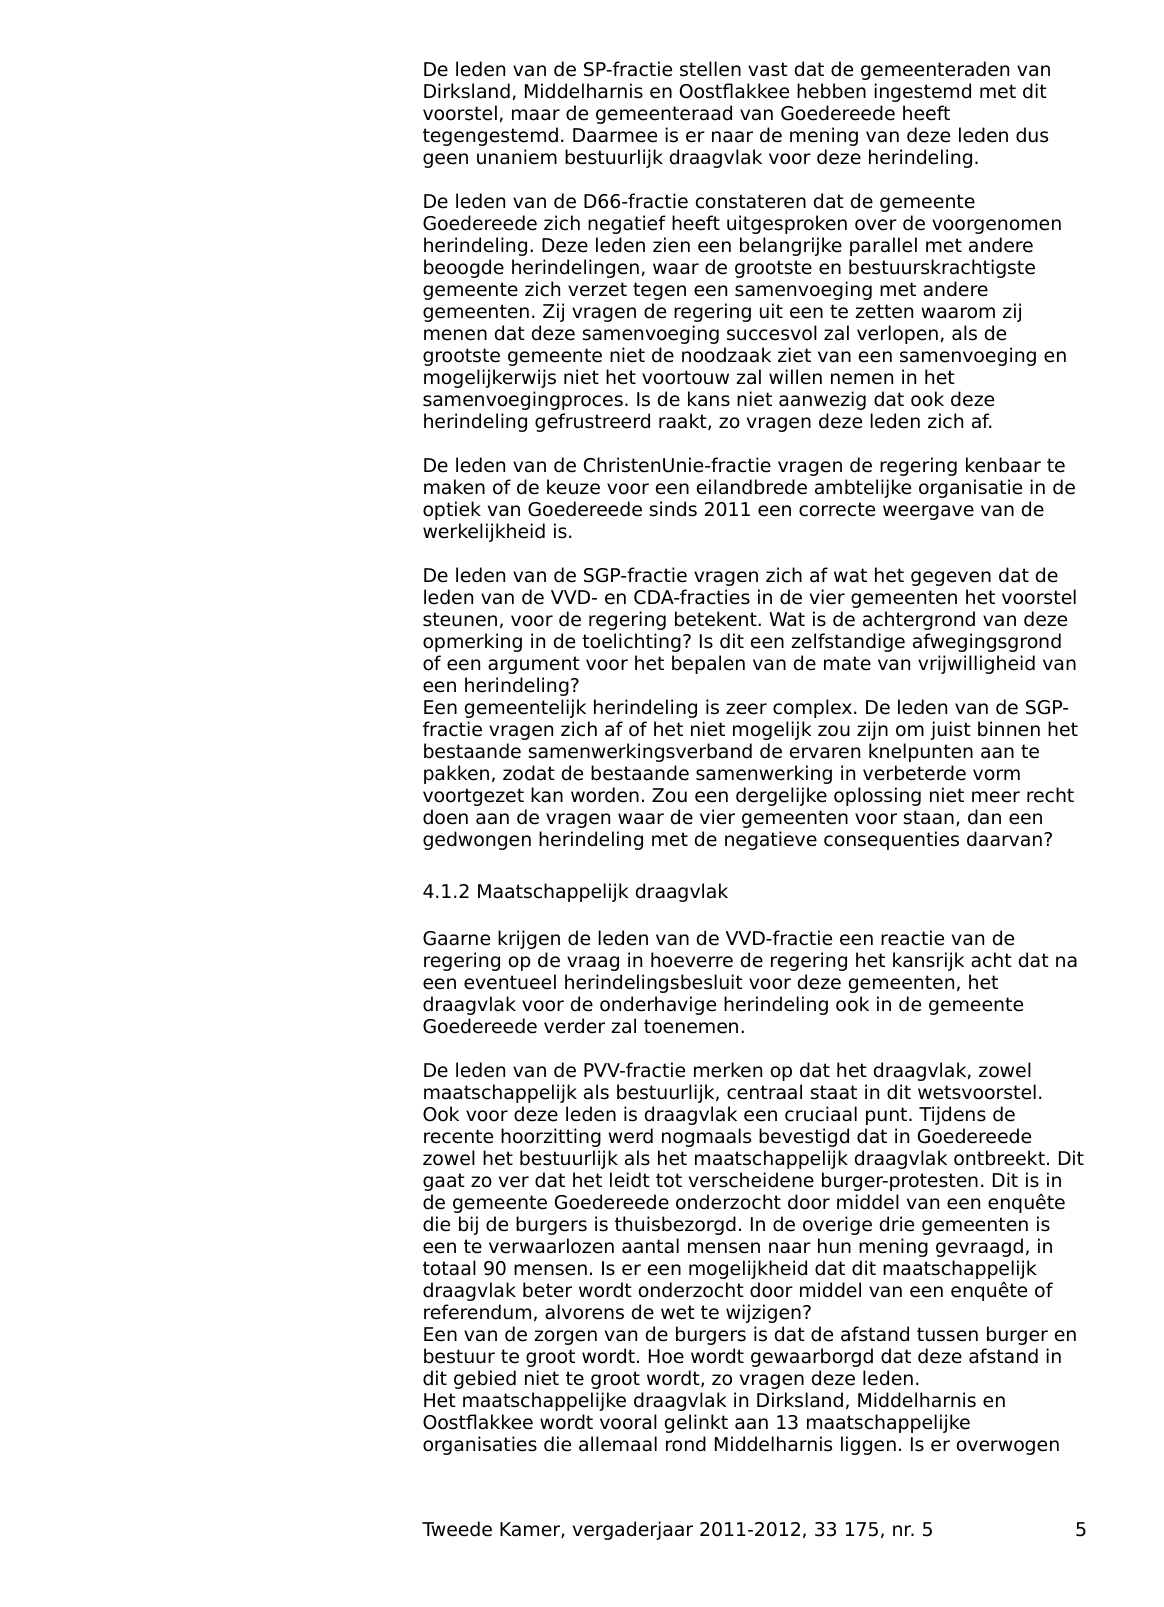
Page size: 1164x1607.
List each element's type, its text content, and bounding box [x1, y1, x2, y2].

text Een van de zorgen van de burgers is dat de afstand tussen burger en bestuur te groot wordt. Hoe wordt gewaarborgd dat deze afstand in dit gebied niet te groot wordt, zo vragen deze leden. [422, 1324, 1087, 1390]
text De leden van de SP-fractie stellen vast dat de gemeenteraden van Dirksland, Middelharnis en Oostflakkee hebben ingestemd met dit voorstel, maar de gemeenteraad van Goedereede heeft tegengestemd. Daarmee is er naar de mening van deze leden dus geen unaniem bestuurlijk draagvlak voor deze herindeling. [422, 59, 1087, 169]
subtitle 4.1.2 Maatschappelijk draagvlak [422, 881, 1087, 903]
text De leden van de PVV-fractie merken op dat het draagvlak, zowel maatschappelijk als bestuurlijk, centraal staat in dit wetsvoorstel. Ook voor deze leden is draagvlak een cruciaal punt. Tijdens de recente hoorzitting werd nogmaals bevestigd dat in Goedereede zowel het bestuurlijk als het maatschappelijk draagvlak ontbreekt. Dit gaat zo ver dat het leidt tot verscheidene burger-protesten. Dit is in de gemeente Goedereede onderzocht door middel van een enquête die bij de burgers is thuisbezorgd. In de overige drie gemeenten is een te verwaarlozen aantal mensen naar hun mening gevraagd, in totaal 90 mensen. Is er een mogelijkheid dat dit maatschappelijk draagvlak beter wordt onderzocht door middel van een enquête of referendum, alvorens de wet te wijzigen? [422, 1060, 1087, 1324]
text Een gemeentelijk herindeling is zeer complex. De leden van de SGP-fractie vragen zich af of het niet mogelijk zou zijn om juist binnen het bestaande samenwerkingsverband de ervaren knelpunten aan te pakken, zodat de bestaande samenwerking in verbeterde vorm voortgezet kan worden. Zou een dergelijke oplossing niet meer recht doen aan de vragen waar de vier gemeenten voor staan, dan een gedwongen herindeling met de negatieve consequenties daarvan? [422, 697, 1087, 851]
text Gaarne krijgen de leden van de VVD-fractie een reactie van de regering op de vraag in hoeverre de regering het kansrijk acht dat na een eventueel herindelingsbesluit voor deze gemeenten, het draagvlak voor de onderhavige herindeling ook in de gemeente Goedereede verder zal toenemen. [422, 928, 1087, 1038]
text De leden van de ChristenUnie-fractie vragen de regering kenbaar te maken of de keuze voor een eilandbrede ambtelijke organisatie in de optiek van Goedereede sinds 2011 een correcte weergave van de werkelijkheid is. [422, 455, 1087, 543]
text De leden van de D66-fractie constateren dat de gemeente Goedereede zich negatief heeft uitgesproken over de voorgenomen herindeling. Deze leden zien een belangrijke parallel met andere beoogde herindelingen, waar de grootste en bestuurskrachtigste gemeente zich verzet tegen een samenvoeging met andere gemeenten. Zij vragen de regering uit een te zetten waarom zij menen dat deze samenvoeging succesvol zal verlopen, als de grootste gemeente niet de noodzaak ziet van een samenvoeging en mogelijkerwijs niet het voortouw zal willen nemen in het samenvoegingproces. Is de kans niet aanwezig dat ook deze herindeling gefrustreerd raakt, zo vragen deze leden zich af. [422, 191, 1087, 433]
text De leden van de SGP-fractie vragen zich af wat het gegeven dat de leden van de VVD- en CDA-fracties in de vier gemeenten het voorstel steunen, voor de regering betekent. Wat is de achtergrond van deze opmerking in de toelichting? Is dit een zelfstandige afwegingsgrond of een argument voor het bepalen van de mate van vrijwilligheid van een herindeling? [422, 565, 1087, 697]
text Het maatschappelijke draagvlak in Dirksland, Middelharnis en Oostflakkee wordt vooral gelinkt aan 13 maatschappelijke organisaties die allemaal rond Middelharnis liggen. Is er overwogen [422, 1390, 1087, 1456]
